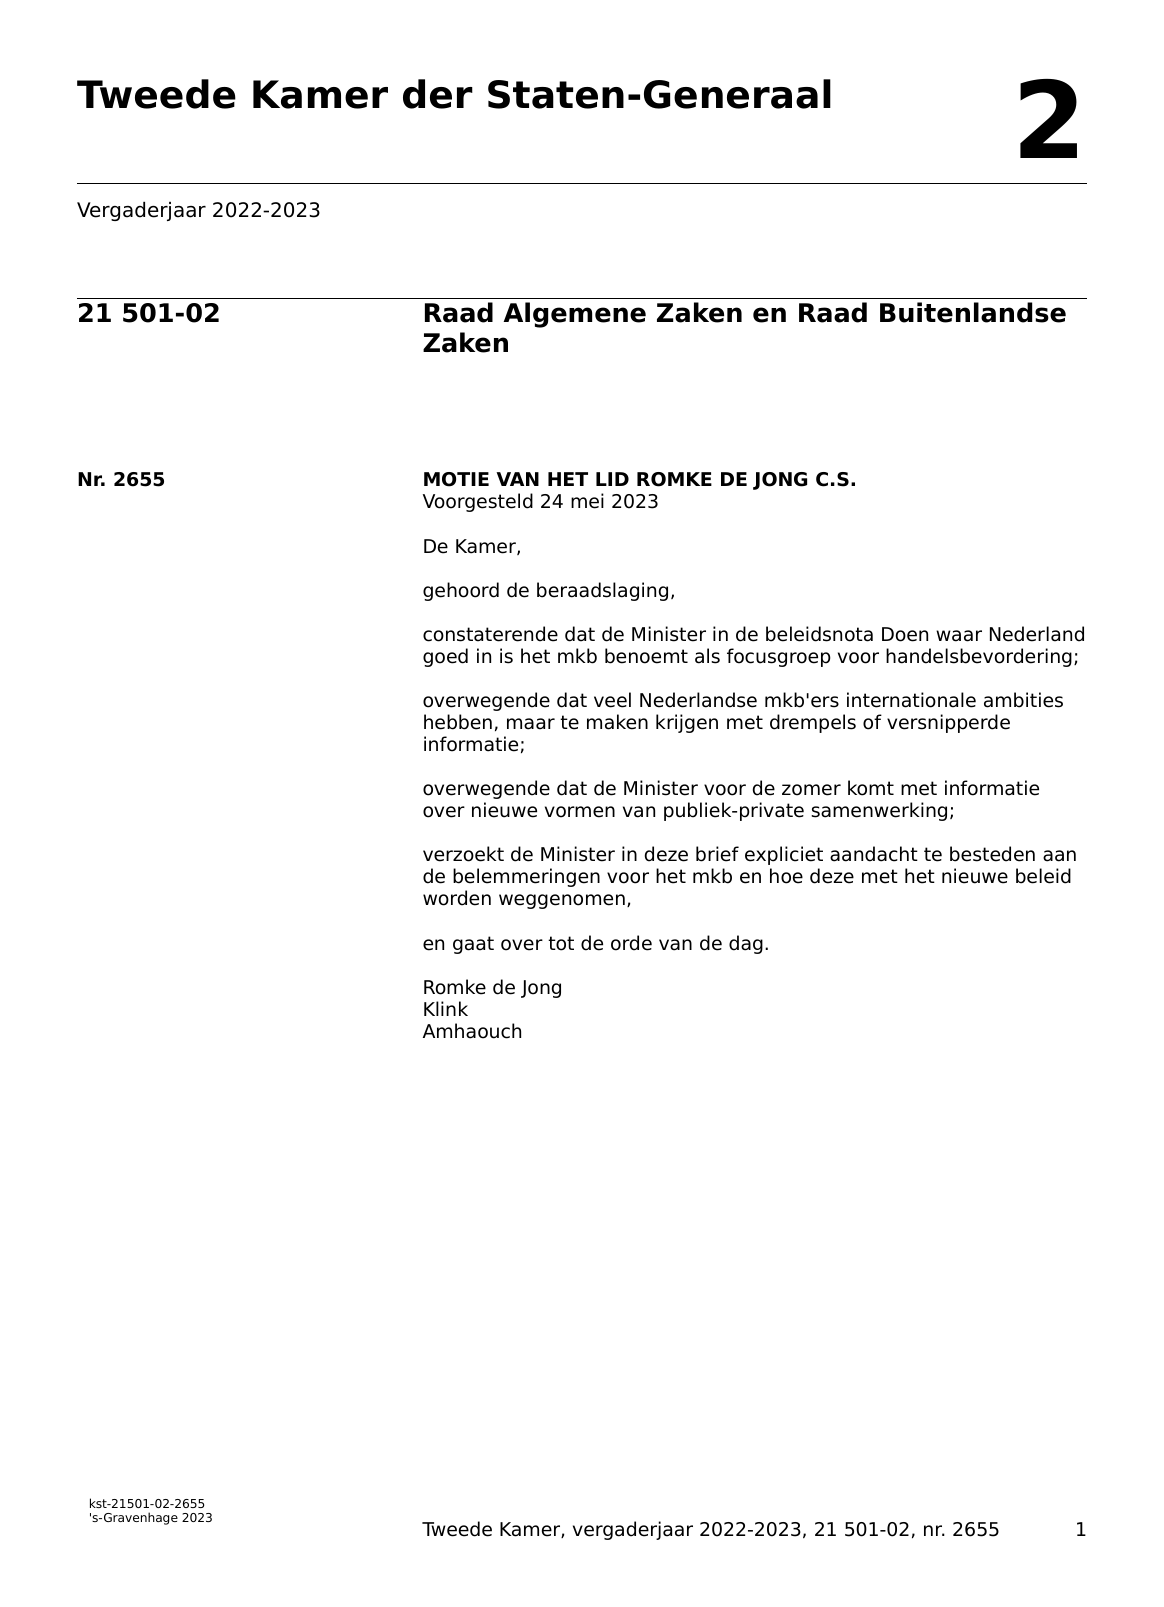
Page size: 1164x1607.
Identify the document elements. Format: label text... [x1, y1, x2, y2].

subtitle Nr. 2655 MOTIE VAN HET LID ROMKE DE JONG C.S. [77, 469, 1087, 491]
subtitle 21 501-02 Raad Algemene Zaken en Raad Buitenlandse Zaken [77, 299, 1087, 358]
text gehoord de beraadslaging, [422, 580, 1087, 602]
text kst-21501-02-2655 [88, 1497, 323, 1511]
table_header 2 [886, 59, 1087, 183]
text overwegende dat veel Nederlandse mkb'ers internationale ambities hebben, maar te maken krijgen met drempels of versnipperde informatie; [422, 690, 1087, 756]
text verzoekt de Minister in deze brief expliciet aandacht te besteden aan de belemmeringen voor het mkb en hoe deze met het nieuwe beleid worden weggenomen, [422, 844, 1087, 910]
text Klink [422, 998, 1087, 1021]
text Voorgesteld 24 mei 2023 [422, 491, 1087, 513]
table_header Tweede Kamer der Staten-Generaal [77, 59, 886, 183]
text en gaat over tot de orde van de dag. [422, 932, 1087, 954]
text overwegende dat de Minister voor de zomer komt met informatie over nieuwe vormen van publiek-private samenwerking; [422, 778, 1087, 822]
text Romke de Jong [422, 977, 1087, 998]
text constaterende dat de Minister in de beleidsnota Doen waar Nederland goed in is het mkb benoemt als focusgroep voor handelsbevordering; [422, 624, 1087, 668]
text 's-Gravenhage 2023 [88, 1511, 323, 1525]
text Amhaouch [422, 1021, 1087, 1042]
text De Kamer, [422, 536, 1087, 557]
table_cell Vergaderjaar 2022-2023 [77, 184, 1087, 298]
